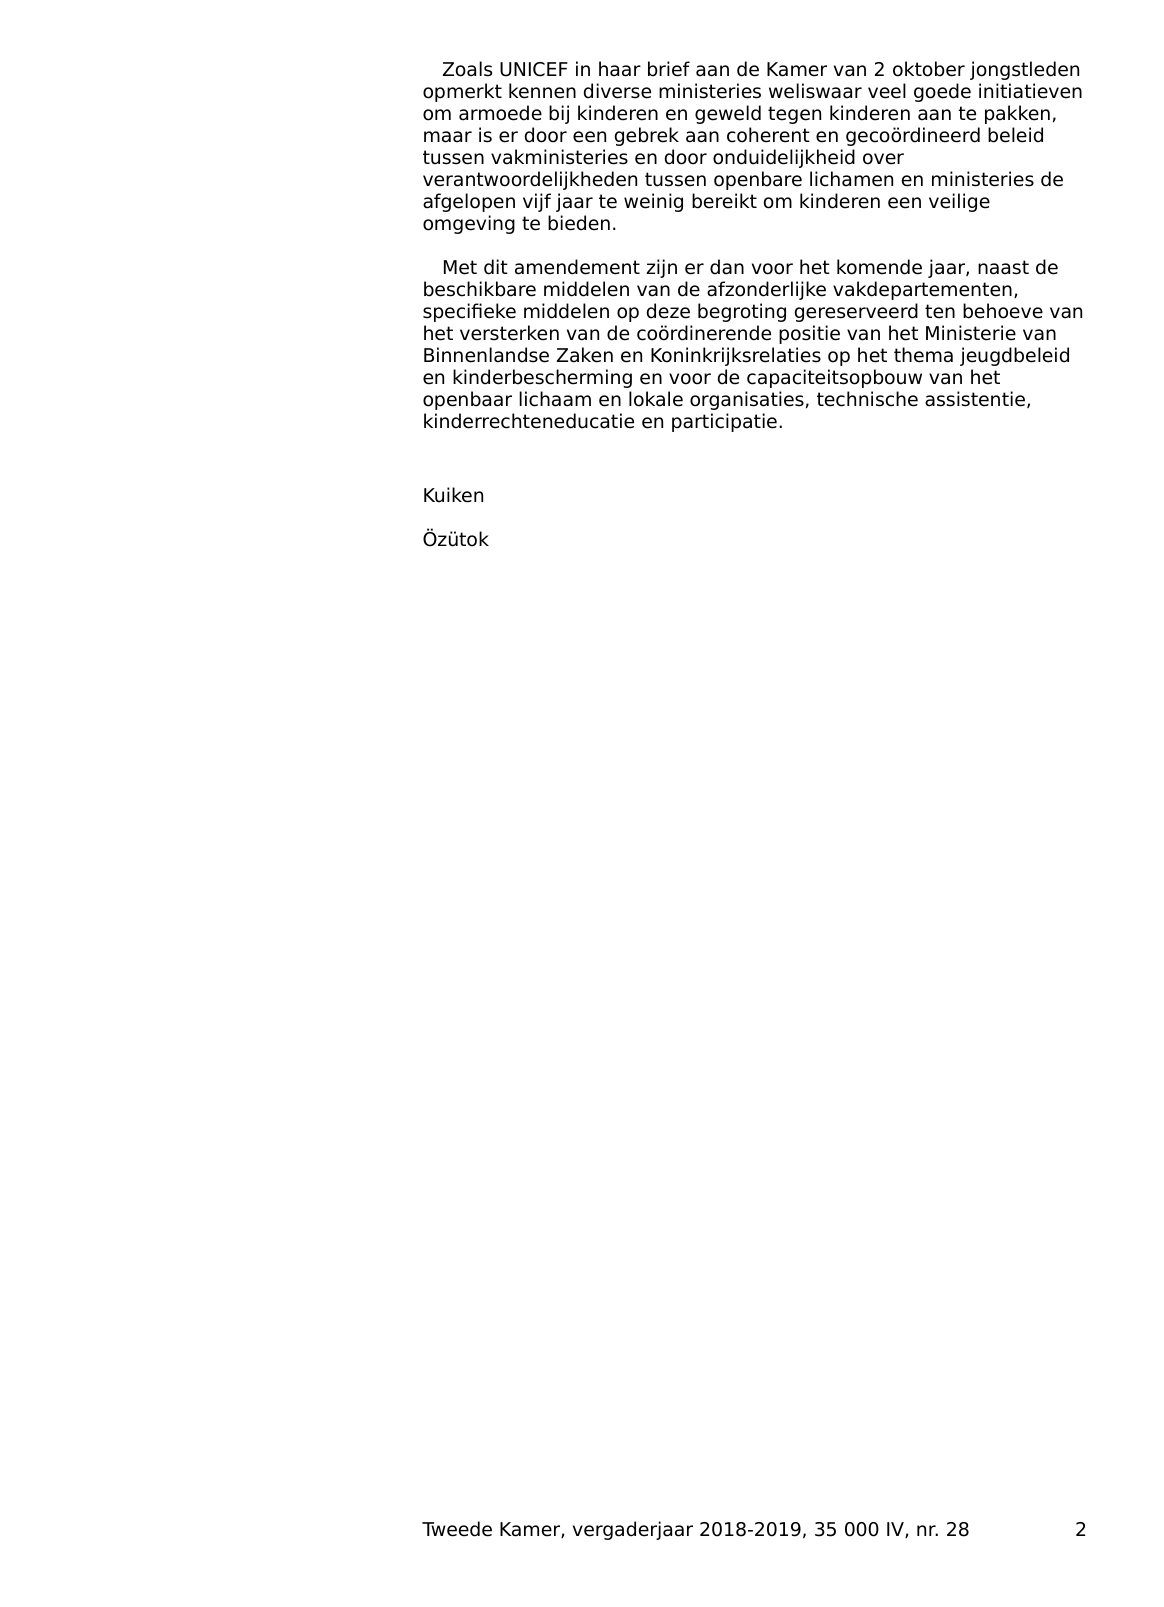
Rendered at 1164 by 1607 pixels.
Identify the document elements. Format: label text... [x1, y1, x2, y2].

text Zoals UNICEF in haar brief aan de Kamer van 2 oktober jongstleden opmerkt kennen diverse ministeries weliswaar veel goede initiatieven om armoede bij kinderen en geweld tegen kinderen aan te pakken, maar is er door een gebrek aan coherent en gecoördineerd beleid tussen vakministeries en door onduidelijkheid over verantwoordelijkheden tussen openbare lichamen en ministeries de afgelopen vijf jaar te weinig bereikt om kinderen een veilige omgeving te bieden. [422, 59, 1087, 235]
text Met dit amendement zijn er dan voor het komende jaar, naast de beschikbare middelen van de afzonderlijke vakdepartementen, specifieke middelen op deze begroting gereserveerd ten behoeve van het versterken van de coördinerende positie van het Ministerie van Binnenlandse Zaken en Koninkrijksrelaties op het thema jeugdbeleid en kinderbescherming en voor de capaciteitsopbouw van het openbaar lichaam en lokale organisaties, technische assistentie, kinderrechteneducatie en participatie. [422, 257, 1087, 433]
text Kuiken Özütok [422, 463, 1087, 551]
